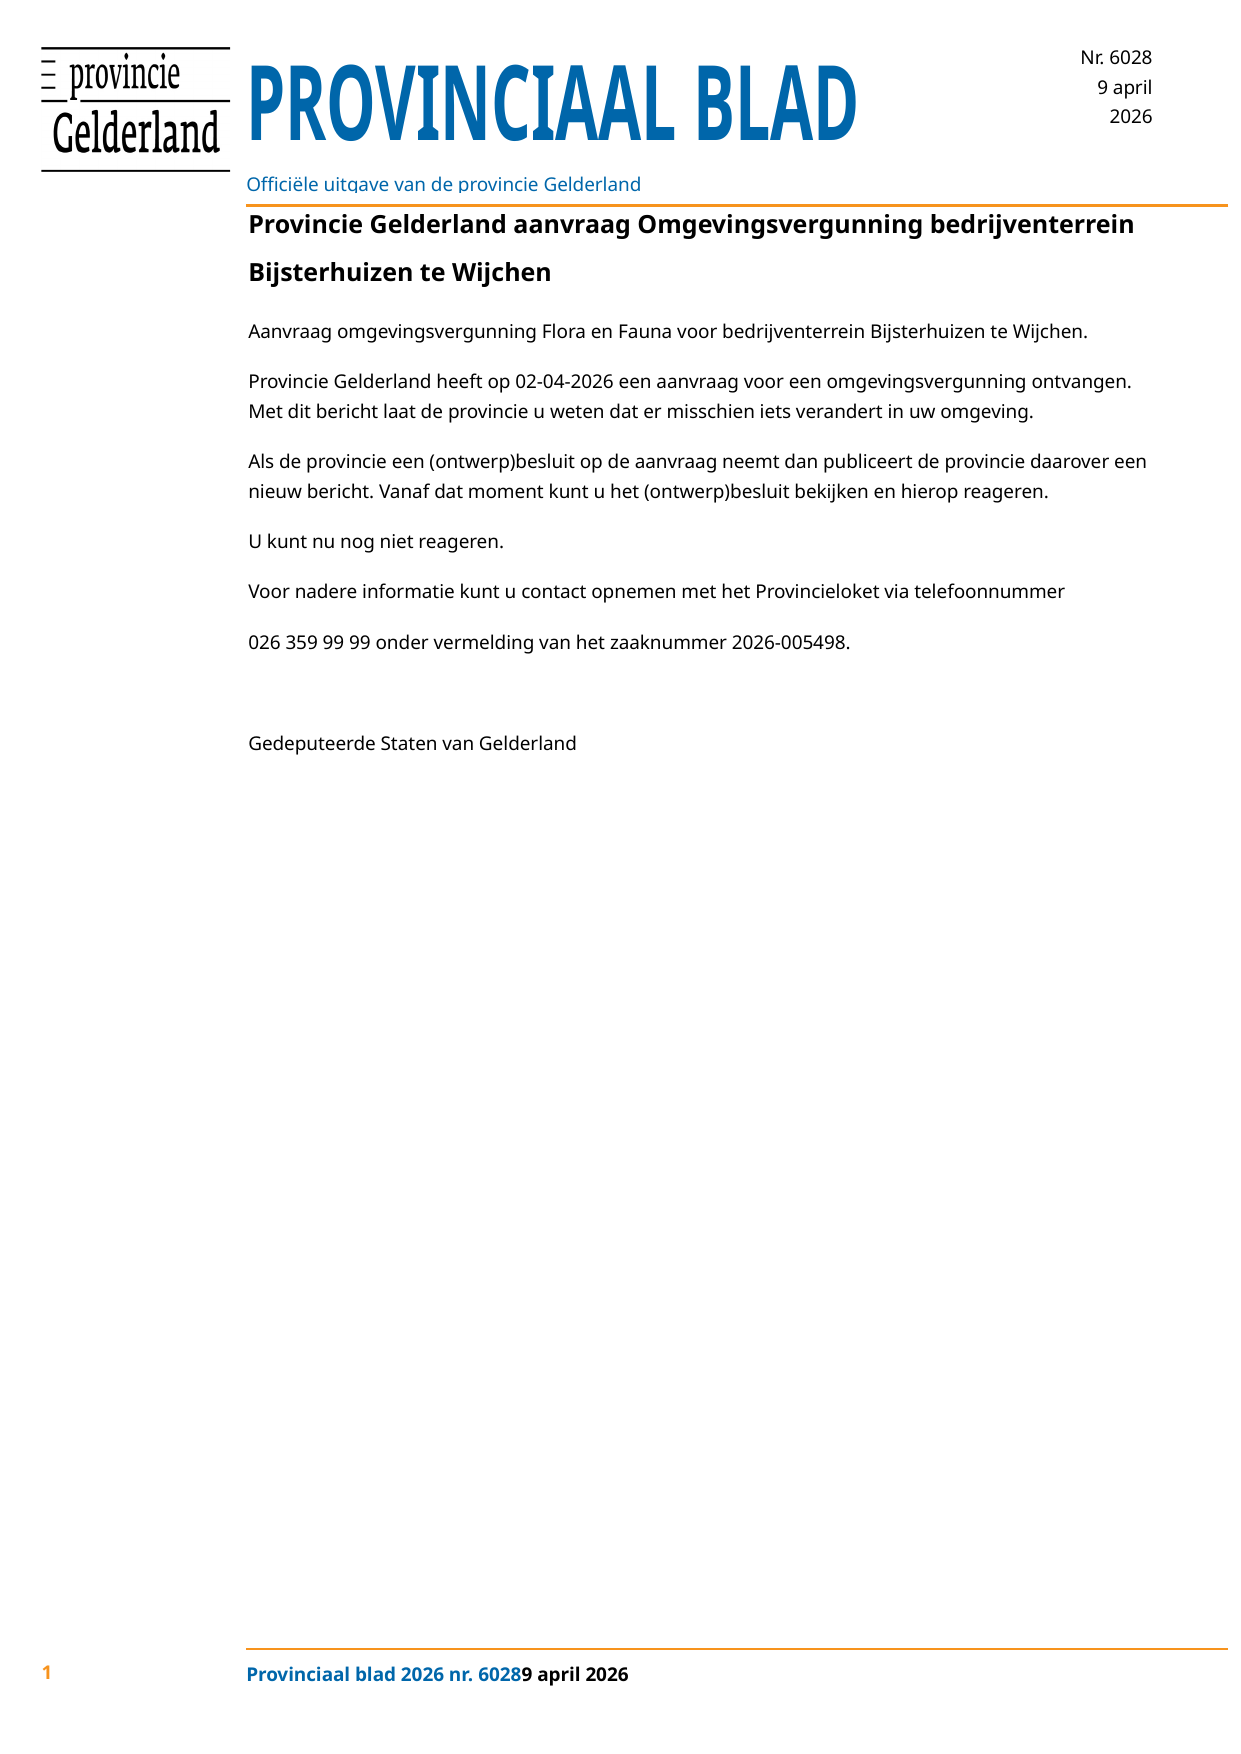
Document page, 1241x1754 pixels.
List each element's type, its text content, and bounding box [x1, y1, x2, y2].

text Als de provincie een (ontwerp)besluit op de aanvraag neemt dan publiceert de provincie daarover een nieuw bericht. Vanaf dat moment kunt u het (ontwerp)besluit bekijken en hierop reageren. [248, 448, 1152, 504]
picture [41, 47, 231, 172]
text U kunt nu nog niet reageren. [248, 528, 1152, 554]
text Voor nadere informatie kunt u contact opnemen met het Provincieloket via telefoonnummer [248, 579, 1152, 604]
text Provincie Gelderland aanvraag Omgevingsvergunning bedrijventerrein Bijsterhuizen te Wijchen [248, 207, 1152, 288]
text Provincie Gelderland heeft op 02-04-2026 een aanvraag voor een omgevingsvergunning ontvangen. Met dit bericht laat de provincie u weten dat er misschien iets verandert in uw omgeving. [248, 368, 1152, 424]
text Aanvraag omgevingsvergunning Flora en Fauna voor bedrijventerrein Bijsterhuizen te Wijchen. [248, 318, 1152, 344]
text 026 359 99 99 onder vermelding van het zaaknummer 2026-005498. [248, 629, 1152, 655]
text Gedeputeerde Staten van Gelderland [248, 730, 1152, 756]
